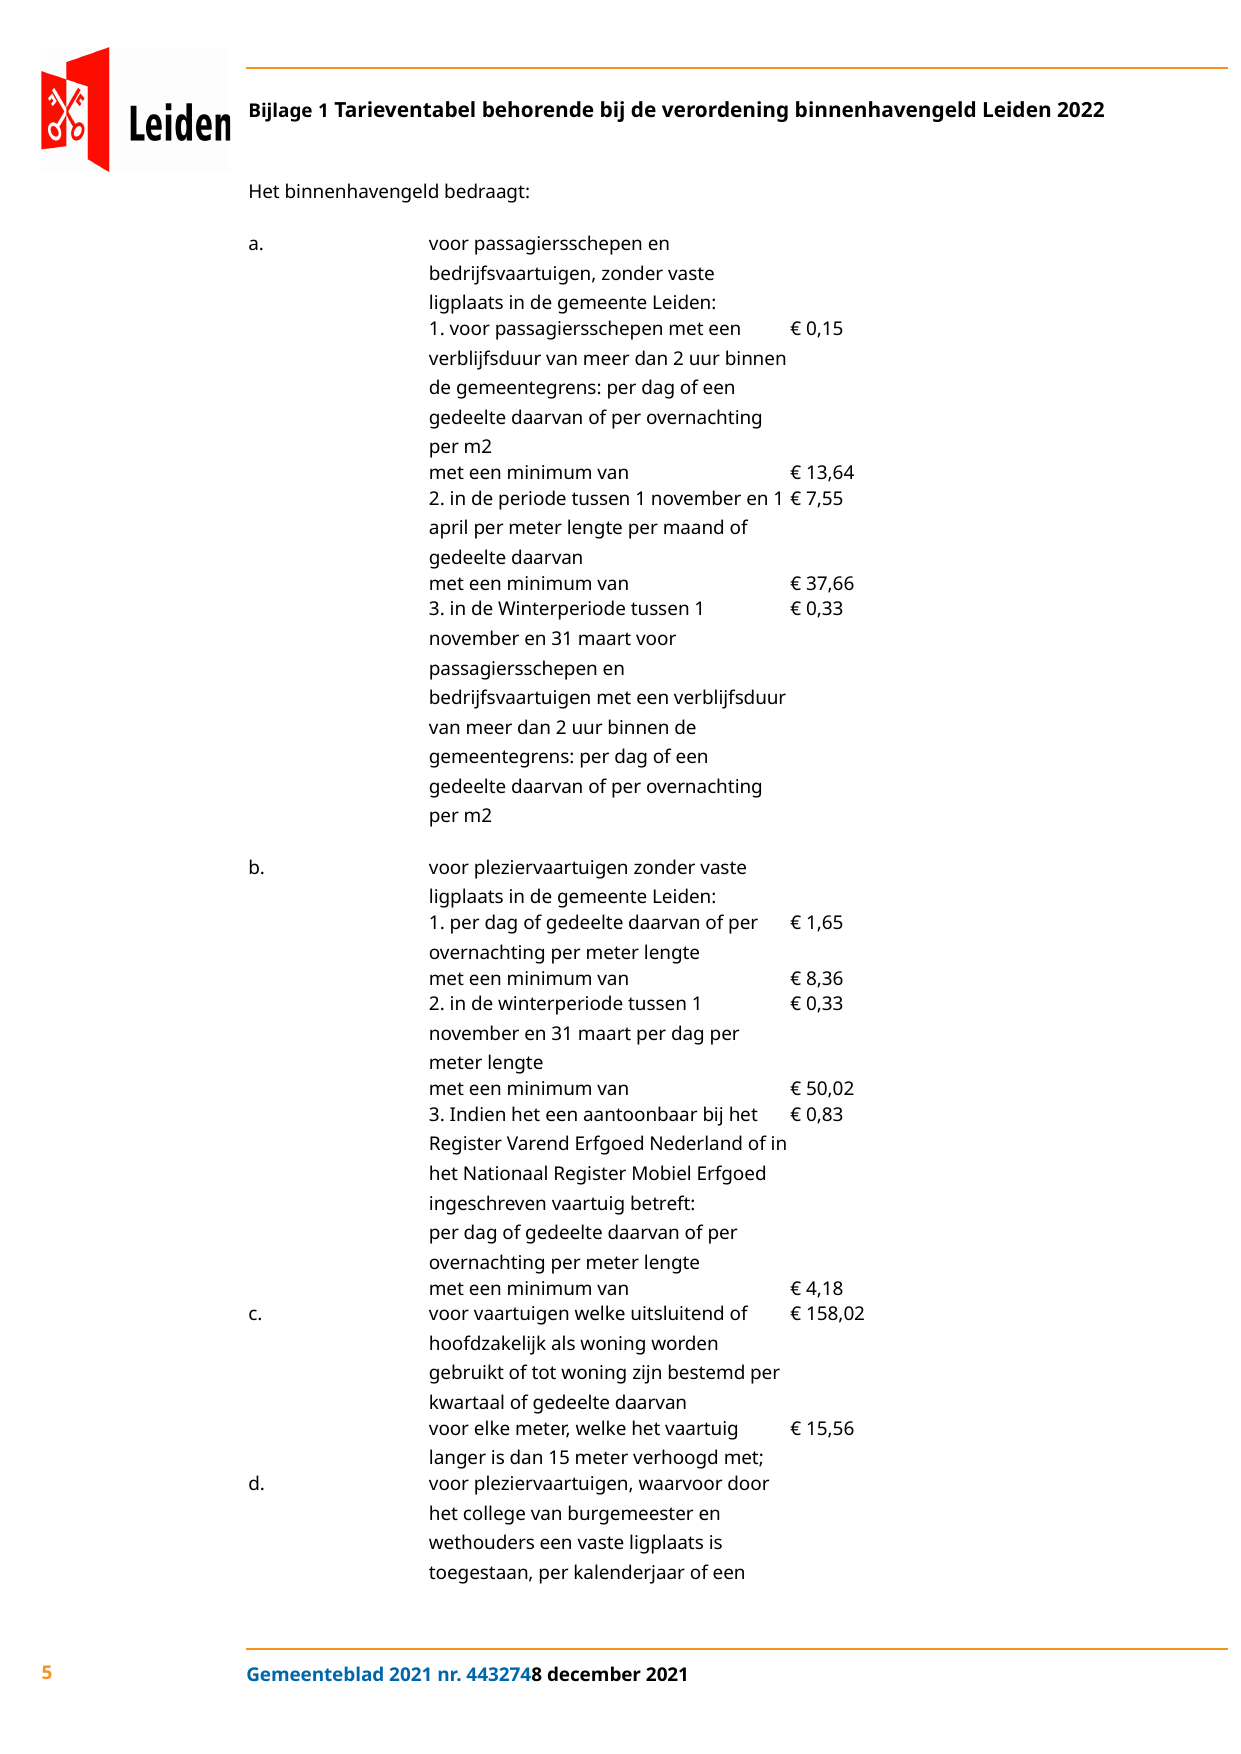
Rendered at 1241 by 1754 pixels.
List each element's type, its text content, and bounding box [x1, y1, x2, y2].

table_cell [248, 459, 429, 485]
table_cell [248, 570, 429, 596]
picture [41, 47, 231, 172]
table_cell € 13,64 [790, 459, 1152, 485]
table_cell voor passagiersschepen en bedrijfsvaartuigen, zonder vaste ligplaats in de gemeente Leiden: [429, 230, 790, 315]
table_cell € 4,18 [790, 1275, 1152, 1300]
table_header [429, 153, 790, 179]
table_cell 1. voor passagiersschepen met een verblijfsduur van meer dan 2 uur binnen de gemeentegrens: per dag of een gedeelte daarvan of per overnachting per m2 [429, 315, 790, 459]
table_cell [429, 205, 790, 230]
table_cell met een minimum van [429, 570, 790, 596]
table_cell € 8,36 [790, 965, 1152, 990]
table_cell € 7,55 [790, 485, 1152, 570]
table_cell d. [248, 1470, 429, 1585]
table_header [248, 153, 429, 179]
table_cell voor pleziervaartuigen zonder vaste ligplaats in de gemeente Leiden: [429, 854, 790, 909]
table_cell [248, 205, 429, 230]
table_cell [248, 1075, 429, 1101]
table_cell met een minimum van [429, 1075, 790, 1101]
table_cell [790, 179, 1152, 204]
table_cell € 0,83 [790, 1101, 1152, 1275]
table_cell b. [248, 854, 429, 909]
table_cell 3. Indien het een aantoonbaar bij het Register Varend Erfgoed Nederland of in het Nationaal Register Mobiel Erfgoed ingeschreven vaartuig betreft: per dag of gedeelte daarvan of per overnachting per meter lengte [429, 1101, 790, 1275]
table_cell voor elke meter, welke het vaartuig langer is dan 15 meter verhoogd met; [429, 1415, 790, 1470]
table_cell [248, 909, 429, 965]
text Bijlage 1 Tarieventabel behorende bij de verordening binnenhavengeld Leiden 2022 [248, 95, 1152, 123]
table_cell [248, 990, 429, 1075]
table_cell € 50,02 [790, 1075, 1152, 1101]
table_cell 2. in de winterperiode tussen 1 november en 31 maart per dag per meter lengte [429, 990, 790, 1075]
table_cell met een minimum van [429, 965, 790, 990]
table_cell [790, 828, 1152, 854]
table_cell [790, 1470, 1152, 1585]
table_cell voor vaartuigen welke uitsluitend of hoofdzakelijk als woning worden gebruikt of tot woning zijn bestemd per kwartaal of gedeelte daarvan [429, 1300, 790, 1415]
table_cell € 1,65 [790, 909, 1152, 965]
table_cell € 0,15 [790, 315, 1152, 459]
table_cell voor pleziervaartuigen, waarvoor door het college van burgemeester en wethouders een vaste ligplaats is toegestaan, per kalenderjaar of een [429, 1470, 790, 1585]
table_cell [248, 828, 429, 854]
table_cell [248, 1275, 429, 1300]
table_cell € 0,33 [790, 596, 1152, 828]
table_cell € 15,56 [790, 1415, 1152, 1470]
table_cell met een minimum van [429, 1275, 790, 1300]
table_cell 3. in de Winterperiode tussen 1 november en 31 maart voor passagiersschepen en bedrijfsvaartuigen met een verblijfsduur van meer dan 2 uur binnen de gemeentegrens: per dag of een gedeelte daarvan of per overnachting per m2 [429, 596, 790, 828]
table_cell [790, 205, 1152, 230]
table_cell a. [248, 230, 429, 315]
table_cell 2. in de periode tussen 1 november en 1 april per meter lengte per maand of gedeelte daarvan [429, 485, 790, 570]
table_cell [248, 1101, 429, 1275]
table_cell € 158,02 [790, 1300, 1152, 1415]
table_cell [248, 965, 429, 990]
table_header [790, 153, 1152, 179]
table_cell Het binnenhavengeld bedraagt: [248, 179, 790, 204]
table_cell [248, 1415, 429, 1470]
table_cell 1. per dag of gedeelte daarvan of per overnachting per meter lengte [429, 909, 790, 965]
table_cell [248, 315, 429, 459]
table_cell c. [248, 1300, 429, 1415]
table_cell € 37,66 [790, 570, 1152, 596]
table_cell [790, 854, 1152, 909]
table_cell [429, 828, 790, 854]
table_cell [248, 485, 429, 570]
table_cell [790, 230, 1152, 315]
table_cell € 0,33 [790, 990, 1152, 1075]
table_cell met een minimum van [429, 459, 790, 485]
table_cell [248, 596, 429, 828]
